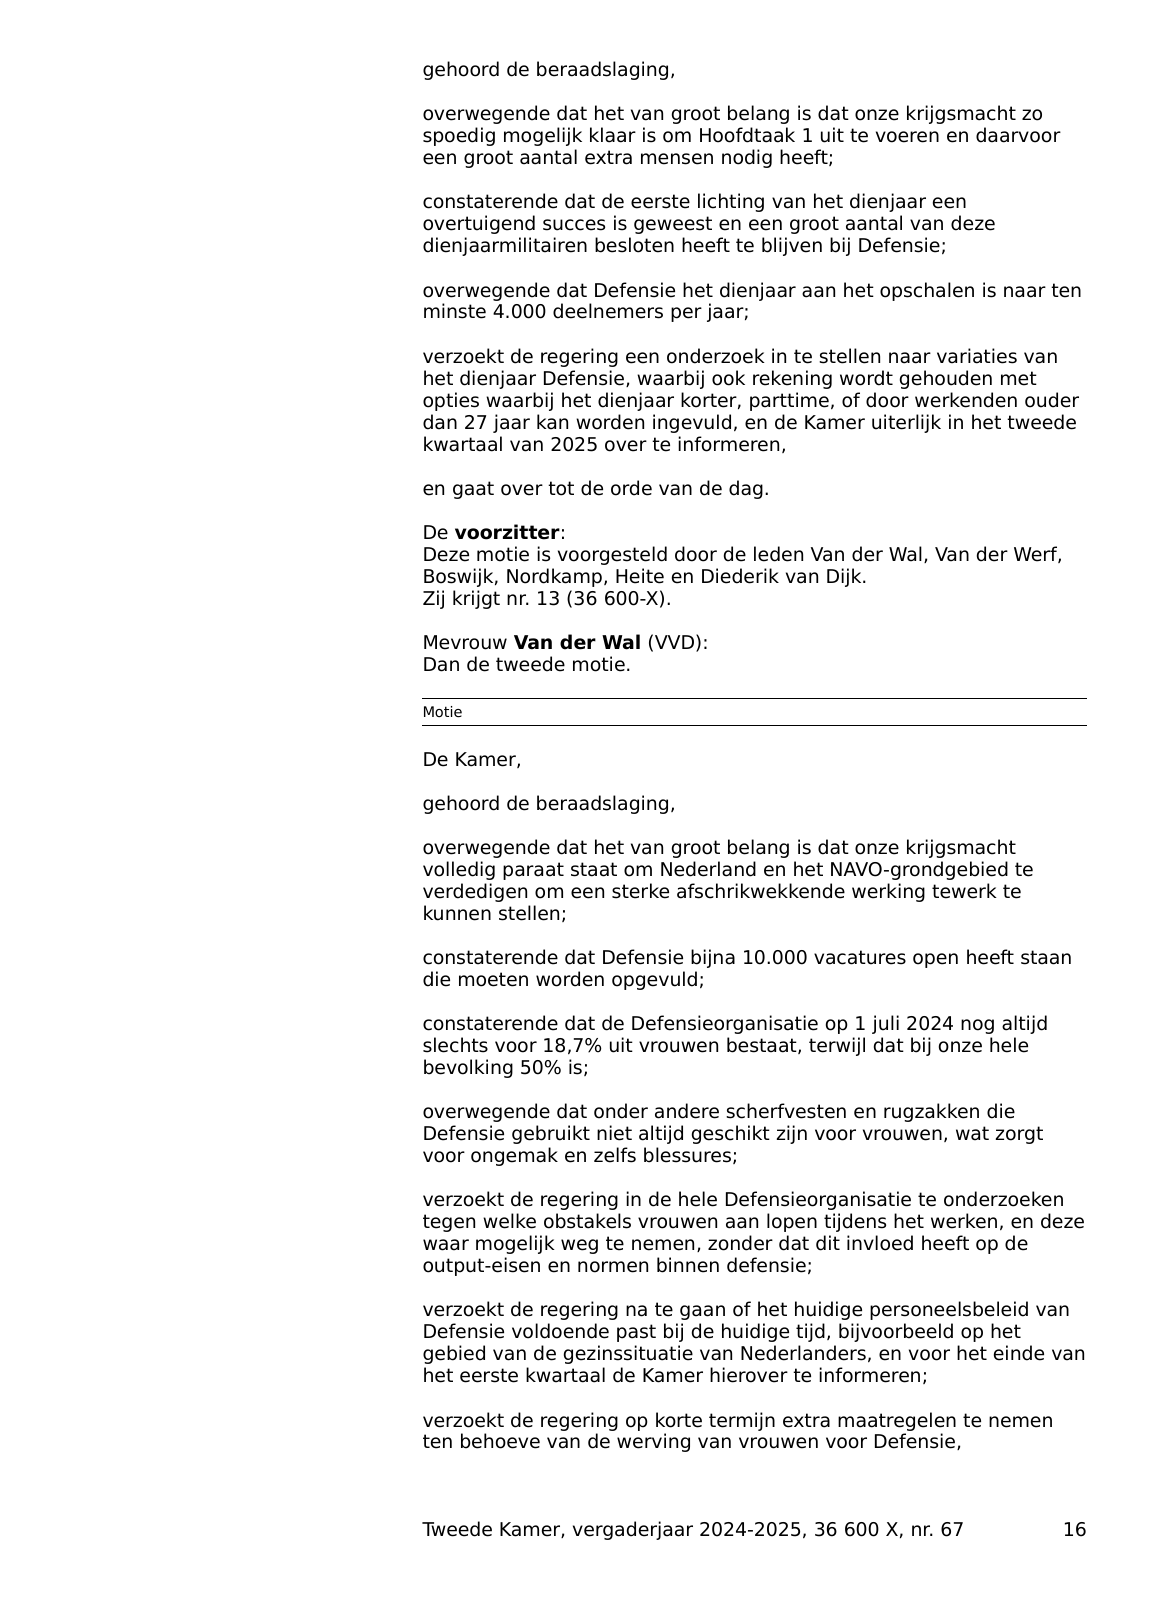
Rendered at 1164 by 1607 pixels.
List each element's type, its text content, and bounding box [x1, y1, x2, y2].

text overwegende dat het van groot belang is dat onze krijgsmacht zo spoedig mogelijk klaar is om Hoofdtaak 1 uit te voeren en daarvoor een groot aantal extra mensen nodig heeft; [422, 103, 1087, 169]
text Deze motie is voorgesteld door de leden Van der Wal, Van der Werf, Boswijk, Nordkamp, Heite en Diederik van Dijk. [422, 544, 1087, 588]
table_header Motie [422, 699, 1087, 725]
text Zij krijgt nr. 13 (36 600-X). [422, 588, 1087, 610]
text gehoord de beraadslaging, [422, 793, 1087, 814]
text Dan de tweede motie. [422, 654, 1087, 676]
text constaterende dat de Defensieorganisatie op 1 juli 2024 nog altijd slechts voor 18,7% uit vrouwen bestaat, terwijl dat bij onze hele bevolking 50% is; [422, 1013, 1087, 1079]
text Mevrouw Van der Wal (VVD): [422, 632, 1087, 654]
text verzoekt de regering een onderzoek in te stellen naar variaties van het dienjaar Defensie, waarbij ook rekening wordt gehouden met opties waarbij het dienjaar korter, parttime, of door werkenden ouder dan 27 jaar kan worden ingevuld, en de Kamer uiterlijk in het tweede kwartaal van 2025 over te informeren, [422, 346, 1087, 456]
text en gaat over tot de orde van de dag. [422, 478, 1087, 500]
text constaterende dat Defensie bijna 10.000 vacatures open heeft staan die moeten worden opgevuld; [422, 947, 1087, 991]
text De Kamer, [422, 748, 1087, 770]
text verzoekt de regering na te gaan of het huidige personeelsbeleid van Defensie voldoende past bij de huidige tijd, bijvoorbeeld op het gebied van de gezinssituatie van Nederlanders, en voor het einde van het eerste kwartaal de Kamer hierover te informeren; [422, 1299, 1087, 1387]
text overwegende dat het van groot belang is dat onze krijgsmacht volledig paraat staat om Nederland en het NAVO-grondgebied te verdedigen om een sterke afschrikwekkende werking tewerk te kunnen stellen; [422, 837, 1087, 925]
text De voorzitter: [422, 522, 1087, 544]
text constaterende dat de eerste lichting van het dienjaar een overtuigend succes is geweest en een groot aantal van deze dienjaarmilitairen besloten heeft te blijven bij Defensie; [422, 191, 1087, 257]
text overwegende dat onder andere scherfvesten en rugzakken die Defensie gebruikt niet altijd geschikt zijn voor vrouwen, wat zorgt voor ongemak en zelfs blessures; [422, 1101, 1087, 1167]
text gehoord de beraadslaging, [422, 59, 1087, 81]
text verzoekt de regering in de hele Defensieorganisatie te onderzoeken tegen welke obstakels vrouwen aan lopen tijdens het werken, en deze waar mogelijk weg te nemen, zonder dat dit invloed heeft op de output-eisen en normen binnen defensie; [422, 1189, 1087, 1277]
text verzoekt de regering op korte termijn extra maatregelen te nemen ten behoeve van de werving van vrouwen voor Defensie, [422, 1409, 1087, 1453]
text overwegende dat Defensie het dienjaar aan het opschalen is naar ten minste 4.000 deelnemers per jaar; [422, 279, 1087, 323]
